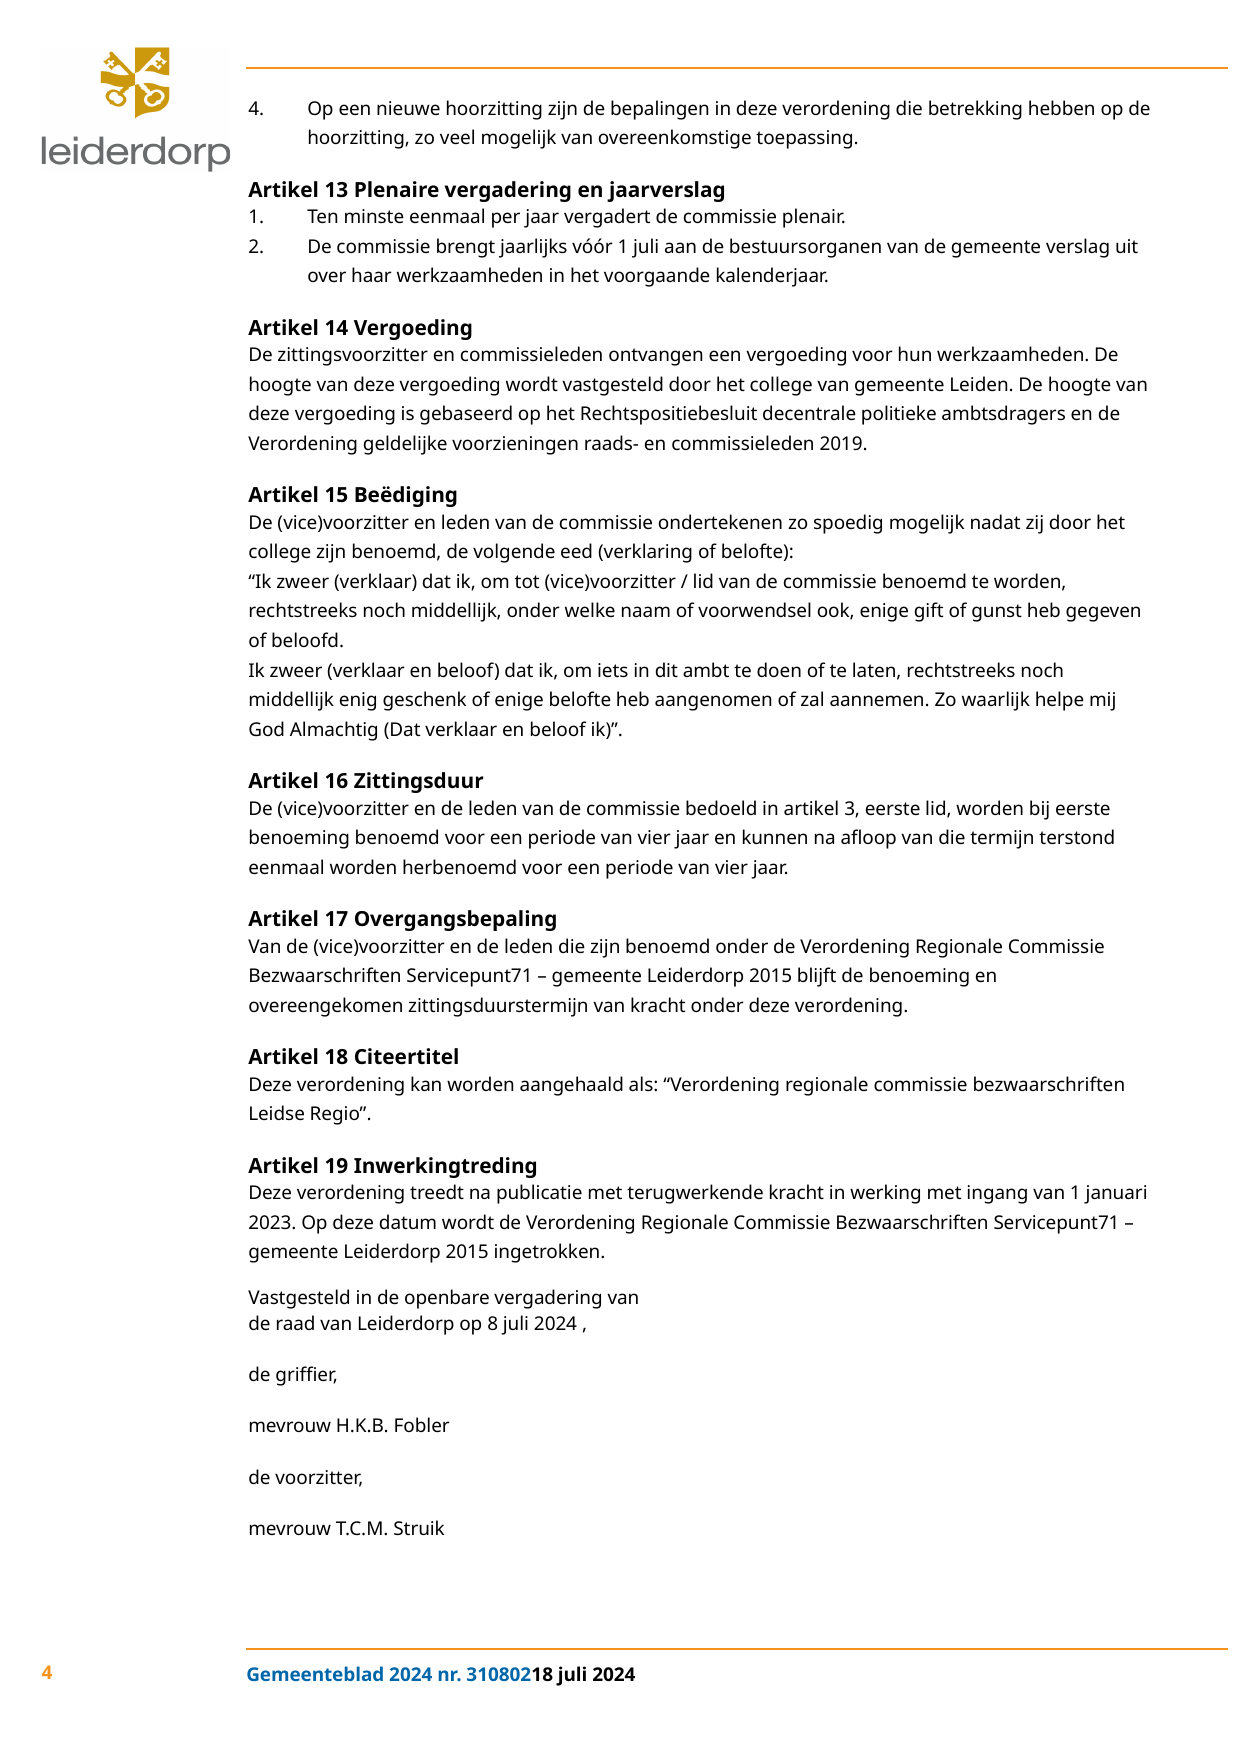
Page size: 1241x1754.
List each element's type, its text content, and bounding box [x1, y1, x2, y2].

text Artikel 18 Citeertitel [248, 1042, 1152, 1071]
text Artikel 16 Zittingsduur [248, 766, 1152, 795]
text Ik zweer (verklaar en beloof) dat ik, om iets in dit ambt te doen of te laten, rechtstreeks noch middellijk enig geschenk of enige belofte heb aangenomen of zal aannemen. Zo waarlijk helpe mij God Almachtig (Dat verklaar en beloof ik)”. [248, 657, 1152, 742]
text Artikel 17 Overgangsbepaling [248, 904, 1152, 933]
text de voorzitter, [248, 1464, 1152, 1490]
text De (vice)voorzitter en leden van de commissie ondertekenen zo spoedig mogelijk nadat zij door het college zijn benoemd, de volgende eed (verklaring of belofte): [248, 509, 1152, 564]
text mevrouw T.C.M. Struik [248, 1516, 1152, 1541]
picture [41, 47, 231, 172]
text “Ik zweer (verklaar) dat ik, om tot (vice)voorzitter / lid van de commissie benoemd te worden, rechtstreeks noch middellijk, onder welke naam of voorwendsel ook, enige gift of gunst heb gegeven of beloofd. [248, 568, 1152, 653]
text Deze verordening treedt na publicatie met terugwerkende kracht in werking met ingang van 1 januari 2023. Op deze datum wordt de Verordening Regionale Commissie Bezwaarschriften Servicepunt71 – gemeente Leiderdorp 2015 ingetrokken. [248, 1179, 1152, 1264]
text Van de (vice)voorzitter en de leden die zijn benoemd onder de Verordening Regionale Commissie Bezwaarschriften Servicepunt71 – gemeente Leiderdorp 2015 blijft de benoeming en overeengekomen zittingsduurstermijn van kracht onder deze verordening. [248, 933, 1152, 1018]
text mevrouw H.K.B. Fobler [248, 1413, 1152, 1438]
text De (vice)voorzitter en de leden van de commissie bedoeld in artikel 3, eerste lid, worden bij eerste benoeming benoemd voor een periode van vier jaar en kunnen na afloop van die termijn terstond eenmaal worden herbenoemd voor een periode van vier jaar. [248, 795, 1152, 880]
text de griffier, [248, 1361, 1152, 1387]
text de raad van Leiderdorp op 8 juli 2024 , [248, 1310, 1152, 1336]
text Artikel 13 Plenaire vergadering en jaarverslag [248, 175, 1152, 203]
list De commissie brengt jaarlijks vóór 1 juli aan de bestuursorganen van de gemeente verslag uit over haar werkzaamheden in het voorgaande kalenderjaar. [248, 233, 1152, 288]
text Deze verordening kan worden aangehaald als: “Verordening regionale commissie bezwaarschriften Leidse Regio”. [248, 1071, 1152, 1126]
text De zittingsvoorzitter en commissieleden ontvangen een vergoeding voor hun werkzaamheden. De hoogte van deze vergoeding wordt vastgesteld door het college van gemeente Leiden. De hoogte van deze vergoeding is gebaseerd op het Rechtspositiebesluit decentrale politieke ambtsdragers en de Verordening geldelijke voorzieningen raads- en commissieleden 2019. [248, 341, 1152, 456]
text Vastgesteld in de openbare vergadering van [248, 1284, 1152, 1310]
text Artikel 15 Beëdiging [248, 480, 1152, 509]
text Artikel 14 Vergoeding [248, 313, 1152, 341]
list Ten minste eenmaal per jaar vergadert de commissie plenair. [248, 203, 1152, 229]
text Artikel 19 Inwerkingtreding [248, 1151, 1152, 1179]
list Op een nieuwe hoorzitting zijn de bepalingen in deze verordening die betrekking hebben op de hoorzitting, zo veel mogelijk van overeenkomstige toepassing. [248, 95, 1152, 150]
